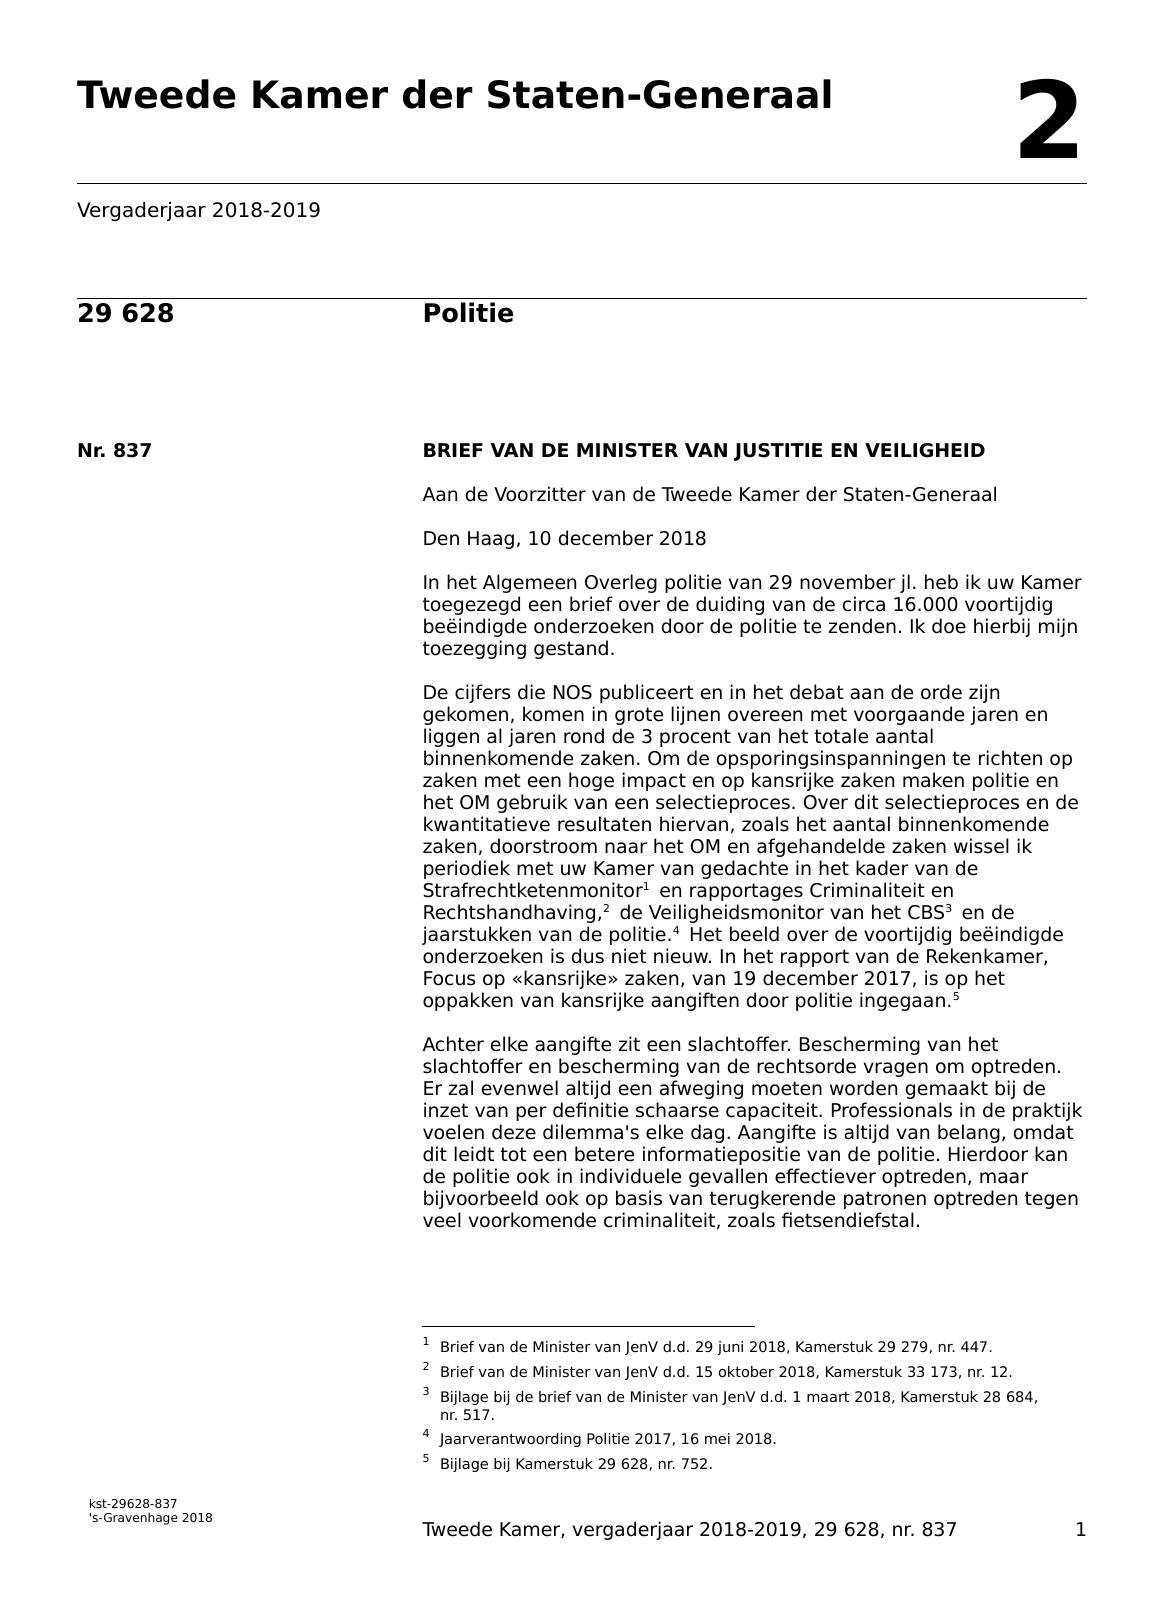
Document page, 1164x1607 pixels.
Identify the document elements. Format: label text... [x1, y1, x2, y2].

table_cell Vergaderjaar 2018-2019 [77, 184, 1087, 298]
text 's-Gravenhage 2018 [88, 1511, 323, 1525]
text Brief van de Minister van JenV d.d. 29 juni 2018, Kamerstuk 29 279, nr. 447. [422, 1335, 1087, 1357]
text Bijlage bij Kamerstuk 29 628, nr. 752. [422, 1452, 1087, 1474]
text Brief van de Minister van JenV d.d. 15 oktober 2018, Kamerstuk 33 173, nr. 12. [422, 1360, 1087, 1382]
table_header 2 [886, 59, 1087, 183]
table_header Tweede Kamer der Staten-Generaal [77, 59, 886, 183]
text Jaarverantwoording Politie 2017, 16 mei 2018. [422, 1427, 1087, 1449]
text Achter elke aangifte zit een slachtoffer. Bescherming van het slachtoffer en bescherming van de rechtsorde vragen om optreden. Er zal evenwel altijd een afweging moeten worden gemaakt bij de inzet van per definitie schaarse capaciteit. Professionals in de praktijk voelen deze dilemma's elke dag. Aangifte is altijd van belang, omdat dit leidt tot een betere informatiepositie van de politie. Hierdoor kan de politie ook in individuele gevallen effectiever optreden, maar bijvoorbeeld ook op basis van terugkerende patronen optreden tegen veel voorkomende criminaliteit, zoals fietsendiefstal. [422, 1034, 1087, 1232]
text De cijfers die NOS publiceert en in het debat aan de orde zijn gekomen, komen in grote lijnen overeen met voorgaande jaren en liggen al jaren rond de 3 procent van het totale aantal binnenkomende zaken. Om de opsporingsinspanningen te richten op zaken met een hoge impact en op kansrijke zaken maken politie en het OM gebruik van een selectieproces. Over dit selectieproces en de kwantitatieve resultaten hiervan, zoals het aantal binnenkomende zaken, doorstroom naar het OM en afgehandelde zaken wissel ik periodiek met uw Kamer van gedachte in het kader van de Strafrechtketenmonitor en rapportages Criminaliteit en Rechtshandhaving, de Veiligheidsmonitor van het CBS en de jaarstukken van de politie. Het beeld over de voortijdig beëindigde onderzoeken is dus niet nieuw. In het rapport van de Rekenkamer, Focus op «kansrijke» zaken, van 19 december 2017, is op het oppakken van kansrijke aangiften door politie ingegaan. [422, 682, 1087, 1012]
text Bijlage bij de brief van de Minister van JenV d.d. 1 maart 2018, Kamerstuk 28 684, nr. 517. [422, 1385, 1087, 1424]
text Aan de Voorzitter van de Tweede Kamer der Staten-Generaal [422, 484, 1087, 506]
subtitle 29 628 Politie [77, 299, 1087, 329]
text kst-29628-837 [88, 1497, 323, 1511]
subtitle Nr. 837 BRIEF VAN DE MINISTER VAN JUSTITIE EN VEILIGHEID [77, 440, 1087, 462]
text In het Algemeen Overleg politie van 29 november jl. heb ik uw Kamer toegezegd een brief over de duiding van de circa 16.000 voortijdig beëindigde onderzoeken door de politie te zenden. Ik doe hierbij mijn toezegging gestand. [422, 572, 1087, 660]
text Den Haag, 10 december 2018 [422, 528, 1087, 550]
